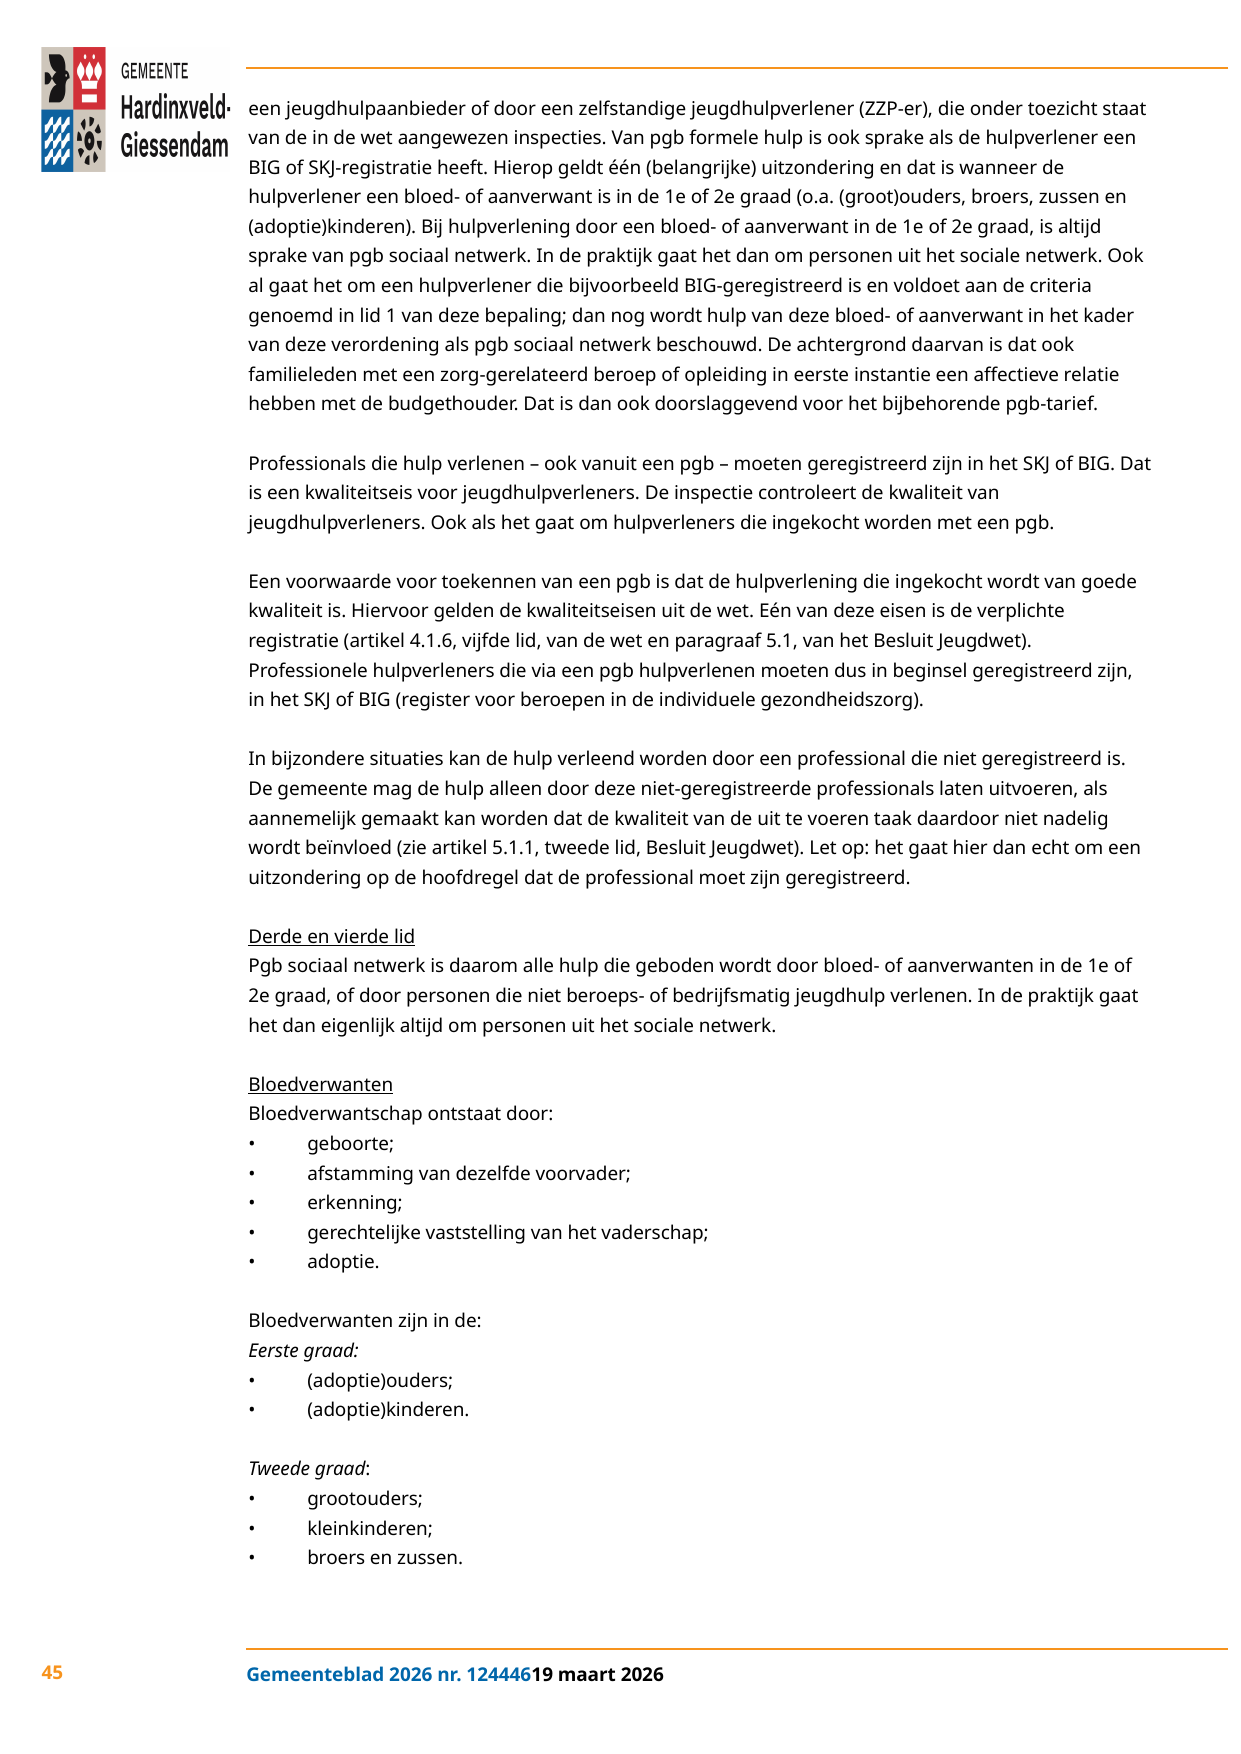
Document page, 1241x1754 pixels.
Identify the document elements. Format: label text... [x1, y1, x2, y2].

list (adoptie)ouders; [248, 1367, 1152, 1393]
text Eerste graad: [248, 1337, 1152, 1363]
list afstamming van dezelfde voorvader; [248, 1160, 1152, 1186]
text Bloedverwanten [248, 1071, 1152, 1097]
text Professionals die hulp verlenen – ook vanuit een pgb – moeten geregistreerd zijn in het SKJ of BIG. Dat is een kwaliteitseis voor jeugdhulpverleners. De inspectie controleert de kwaliteit van jeugdhulpverleners. Ook als het gaat om hulpverleners die ingekocht worden met een pgb. [248, 450, 1152, 535]
text een jeugdhulpaanbieder of door een zelfstandige jeugdhulpverlener (ZZP-er), die onder toezicht staat van de in de wet aangewezen inspecties. Van pgb formele hulp is ook sprake als de hulpverlener een BIG of SKJ-registratie heeft. Hierop geldt één (belangrijke) uitzondering en dat is wanneer de hulpverlener een bloed- of aanverwant is in de 1e of 2e graad (o.a. (groot)ouders, broers, zussen en (adoptie)kinderen). Bij hulpverlening door een bloed- of aanverwant in de 1e of 2e graad, is altijd sprake van pgb sociaal netwerk. In de praktijk gaat het dan om personen uit het sociale netwerk. Ook al gaat het om een hulpverlener die bijvoorbeeld BIG-geregistreerd is en voldoet aan de criteria genoemd in lid 1 van deze bepaling; dan nog wordt hulp van deze bloed- of aanverwant in het kader van deze verordening als pgb sociaal netwerk beschouwd. De achtergrond daarvan is dat ook familieleden met een zorg-gerelateerd beroep of opleiding in eerste instantie een affectieve relatie hebben met de budgethouder. Dat is dan ook doorslaggevend voor het bijbehorende pgb-tarief. [248, 95, 1152, 416]
list erkenning; [248, 1189, 1152, 1215]
list grootouders; [248, 1485, 1152, 1511]
text In bijzondere situaties kan de hulp verleend worden door een professional die niet geregistreerd is. De gemeente mag de hulp alleen door deze niet-geregistreerde professionals laten uitvoeren, als aannemelijk gemaakt kan worden dat de kwaliteit van de uit te voeren taak daardoor niet nadelig wordt beïnvloed (zie artikel 5.1.1, tweede lid, Besluit Jeugdwet). Let op: het gaat hier dan echt om een uitzondering op de hoofdregel dat de professional moet zijn geregistreerd. [248, 746, 1152, 890]
list gerechtelijke vaststelling van het vaderschap; [248, 1219, 1152, 1245]
list geboorte; [248, 1130, 1152, 1156]
list kleinkinderen; [248, 1515, 1152, 1541]
text Pgb sociaal netwerk is daarom alle hulp die geboden wordt door bloed- of aanverwanten in de 1e of 2e graad, of door personen die niet beroeps- of bedrijfsmatig jeugdhulp verlenen. In de praktijk gaat het dan eigenlijk altijd om personen uit het sociale netwerk. [248, 953, 1152, 1038]
text Een voorwaarde voor toekennen van een pgb is dat de hulpverlening die ingekocht wordt van goede kwaliteit is. Hiervoor gelden de kwaliteitseisen uit de wet. Eén van deze eisen is de verplichte registratie (artikel 4.1.6, vijfde lid, van de wet en paragraaf 5.1, van het Besluit Jeugdwet). Professionele hulpverleners die via een pgb hulpverlenen moeten dus in beginsel geregistreerd zijn, in het SKJ of BIG (register voor beroepen in de individuele gezondheidszorg). [248, 568, 1152, 712]
list adoptie. [248, 1248, 1152, 1274]
text Tweede graad: [248, 1456, 1152, 1481]
picture [41, 47, 231, 172]
text Bloedverwanten zijn in de: [248, 1308, 1152, 1333]
text Bloedverwantschap ontstaat door: [248, 1101, 1152, 1126]
list broers en zussen. [248, 1544, 1152, 1570]
list (adoptie)kinderen. [248, 1396, 1152, 1422]
text Derde en vierde lid [248, 923, 1152, 949]
